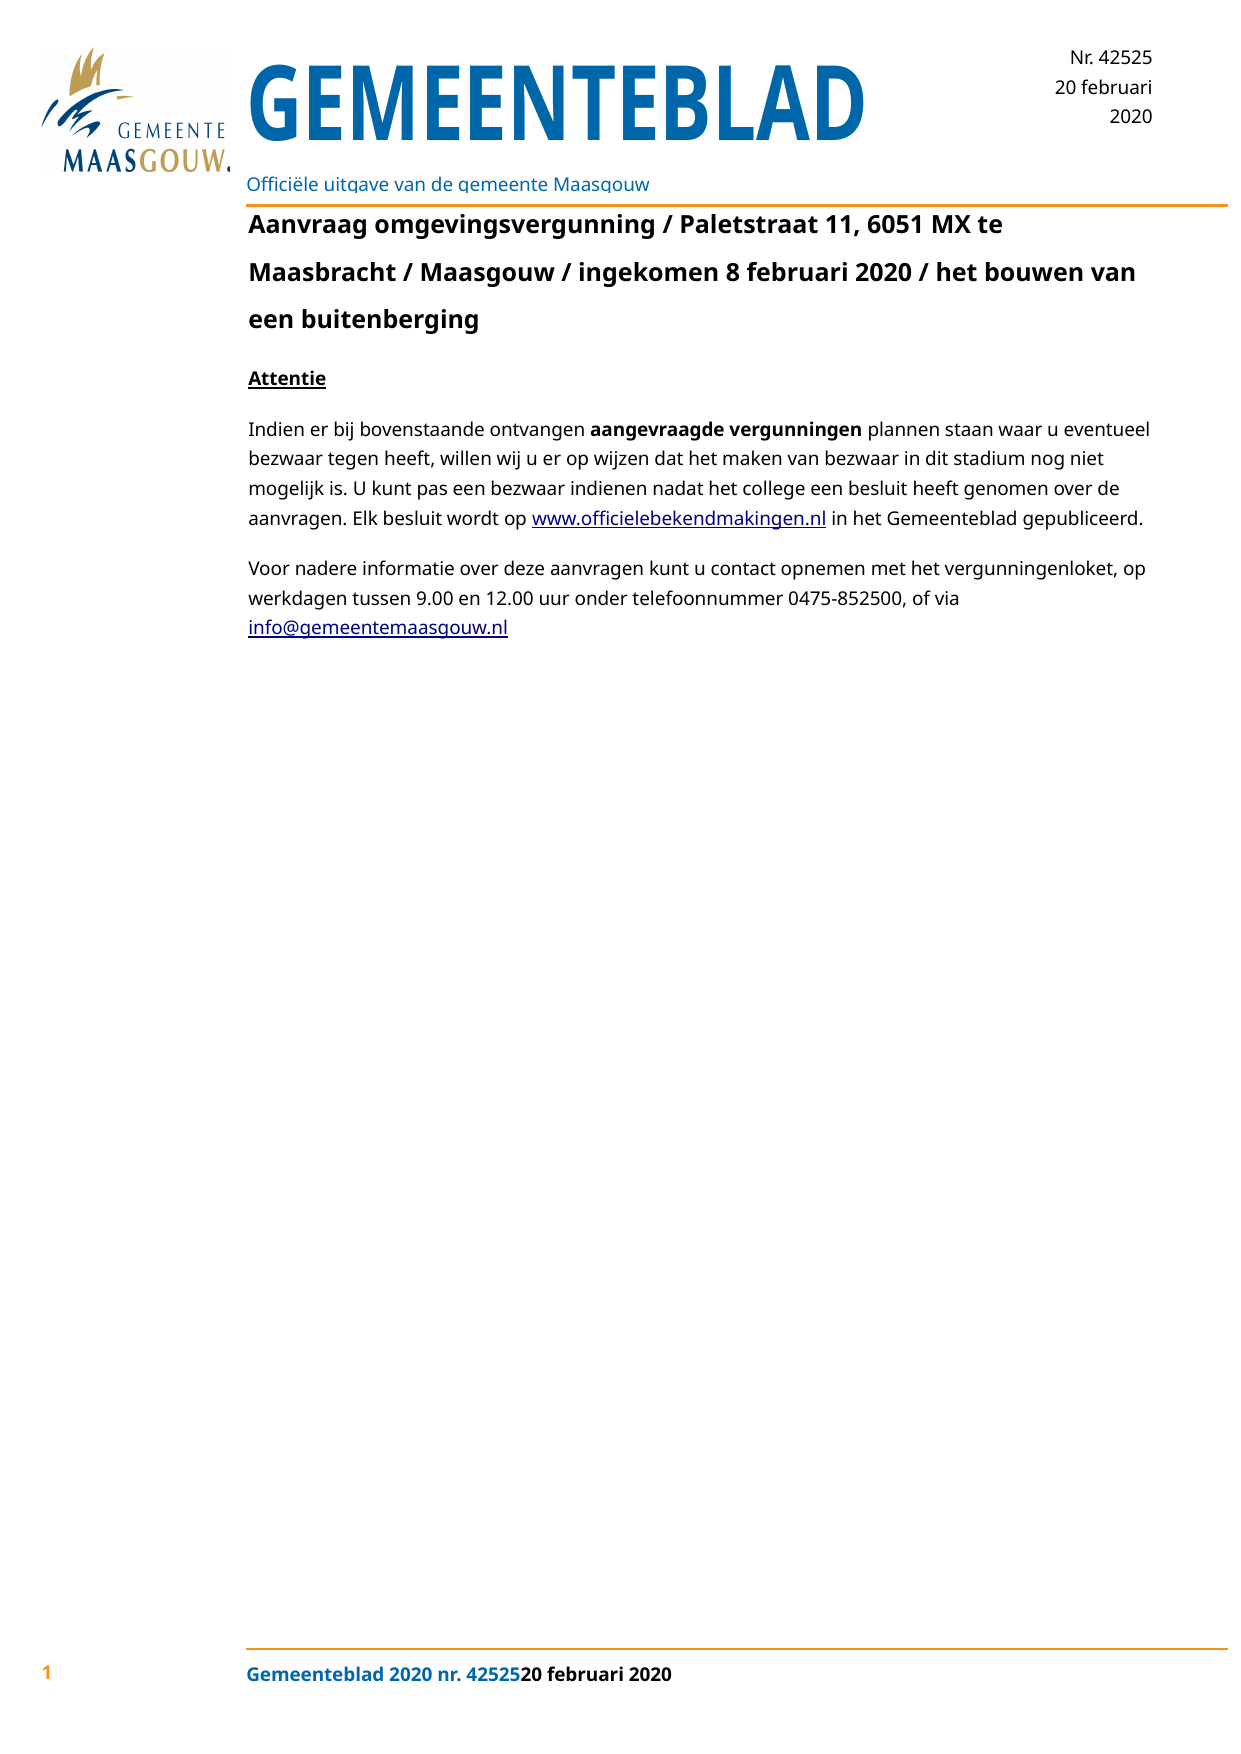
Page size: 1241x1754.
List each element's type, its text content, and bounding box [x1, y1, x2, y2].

text Indien er bij bovenstaande ontvangen aangevraagde vergunningen plannen staan waar u eventueel bezwaar tegen heeft, willen wij u er op wijzen dat het maken van bezwaar in dit stadium nog niet mogelijk is. U kunt pas een bezwaar indienen nadat het college een besluit heeft genomen over de aanvragen. Elk besluit wordt op www.officielebekendmakingen.nl in het Gemeenteblad gepubliceerd. [248, 416, 1152, 530]
text Attentie [248, 366, 1152, 391]
text Voor nadere informatie over deze aanvragen kunt u contact opnemen met het vergunningenloket, op werkdagen tussen 9.00 en 12.00 uur onder telefoonnummer 0475-852500, of via info@gemeentemaasgouw.nl [248, 555, 1152, 640]
picture [41, 47, 231, 172]
text Aanvraag omgevingsvergunning / Paletstraat 11, 6051 MX te Maasbracht / Maasgouw / ingekomen 8 februari 2020 / het bouwen van een buitenberging [248, 207, 1152, 336]
